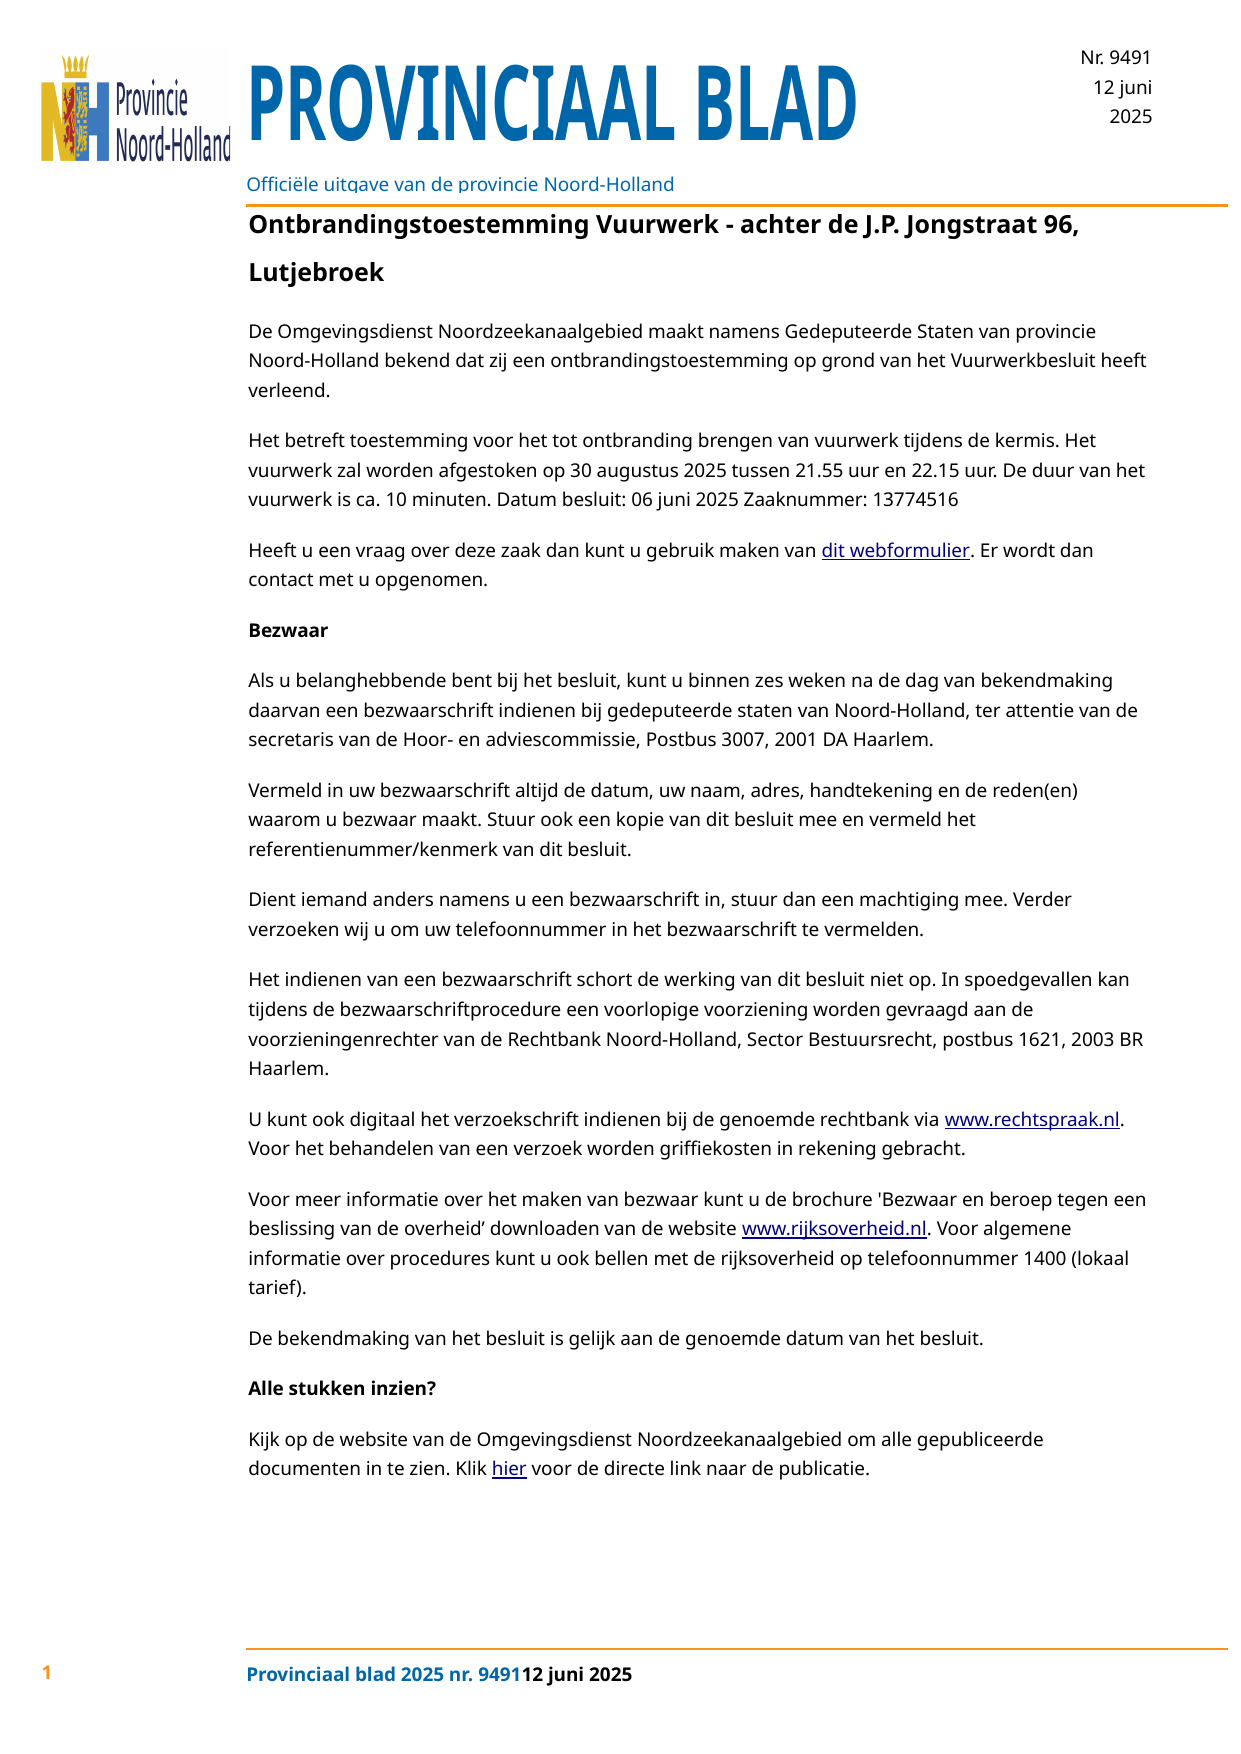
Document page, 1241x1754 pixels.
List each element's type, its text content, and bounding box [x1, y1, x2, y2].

picture [41, 47, 231, 172]
text Als u belanghebbende bent bij het besluit, kunt u binnen zes weken na de dag van bekendmaking daarvan een bezwaarschrift indienen bij gedeputeerde staten van Noord-Holland, ter attentie van de secretaris van de Hoor- en adviescommissie, Postbus 3007, 2001 DA Haarlem. [248, 667, 1152, 752]
text Bezwaar [248, 617, 1152, 643]
text Dient iemand anders namens u een bezwaarschrift in, stuur dan een machtiging mee. Verder verzoeken wij u om uw telefoonnummer in het bezwaarschrift te vermelden. [248, 887, 1152, 942]
text Kijk op de website van de Omgevingsdienst Noordzeekanaalgebied om alle gepubliceerde documenten in te zien. Klik hier voor de directe link naar de publicatie. [248, 1426, 1152, 1481]
text Alle stukken inzien? [248, 1375, 1152, 1401]
text De bekendmaking van het besluit is gelijk aan de genoemde datum van het besluit. [248, 1325, 1152, 1351]
text Het indienen van een bezwaarschrift schort de werking van dit besluit niet op. In spoedgevallen kan tijdens de bezwaarschriftprocedure een voorlopige voorziening worden gevraagd aan de voorzieningenrechter van de Rechtbank Noord-Holland, Sector Bestuursrecht, postbus 1621, 2003 BR Haarlem. [248, 967, 1152, 1081]
text De Omgevingsdienst Noordzeekanaalgebied maakt namens Gedeputeerde Staten van provincie Noord-Holland bekend dat zij een ontbrandingstoestemming op grond van het Vuurwerkbesluit heeft verleend. [248, 318, 1152, 403]
text Voor meer informatie over het maken van bezwaar kunt u de brochure 'Bezwaar en beroep tegen een beslissing van de overheid’ downloaden van de website www.rijksoverheid.nl. Voor algemene informatie over procedures kunt u ook bellen met de rijksoverheid op telefoonnummer 1400 (lokaal tarief). [248, 1186, 1152, 1300]
text Vermeld in uw bezwaarschrift altijd de datum, uw naam, adres, handtekening en de reden(en) waarom u bezwaar maakt. Stuur ook een kopie van dit besluit mee en vermeld het referentienummer/kenmerk van dit besluit. [248, 777, 1152, 862]
text Ontbrandingstoestemming Vuurwerk - achter de J.P. Jongstraat 96, Lutjebroek [248, 207, 1152, 288]
text Het betreft toestemming voor het tot ontbranding brengen van vuurwerk tijdens de kermis. Het vuurwerk zal worden afgestoken op 30 augustus 2025 tussen 21.55 uur en 22.15 uur. De duur van het vuurwerk is ca. 10 minuten. Datum besluit: 06 juni 2025 Zaaknummer: 13774516 [248, 427, 1152, 512]
text Heeft u een vraag over deze zaak dan kunt u gebruik maken van dit webformulier. Er wordt dan contact met u opgenomen. [248, 537, 1152, 592]
text U kunt ook digitaal het verzoekschrift indienen bij de genoemde rechtbank via www.rechtspraak.nl. Voor het behandelen van een verzoek worden griffiekosten in rekening gebracht. [248, 1106, 1152, 1161]
